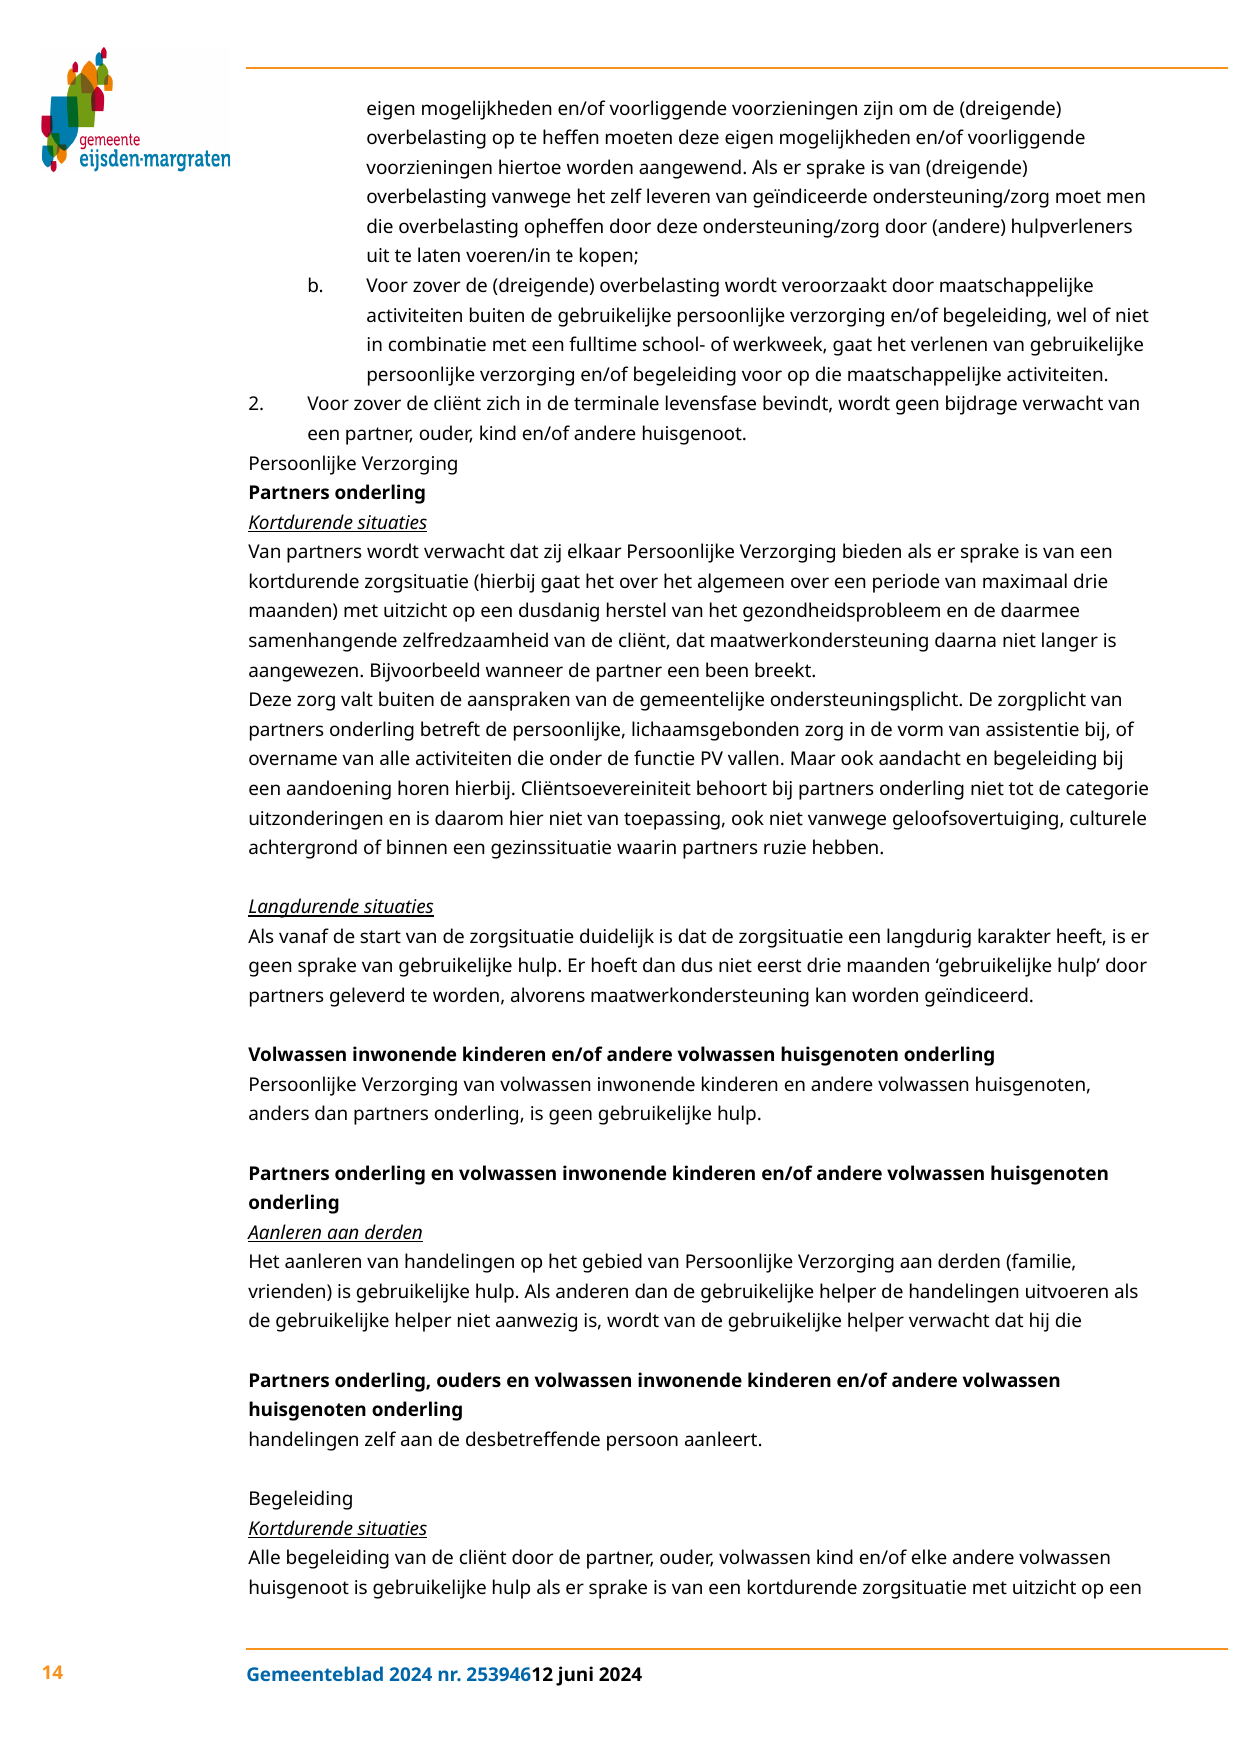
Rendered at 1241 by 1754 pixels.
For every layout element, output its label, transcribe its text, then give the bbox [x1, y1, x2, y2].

text Begeleiding [248, 1485, 1152, 1511]
text Volwassen inwonende kinderen en/of andere volwassen huisgenoten onderling [248, 1041, 1152, 1067]
text Het aanleren van handelingen op het gebied van Persoonlijke Verzorging aan derden (familie, vrienden) is gebruikelijke hulp. Als anderen dan de gebruikelijke helper de handelingen uitvoeren als de gebruikelijke helper niet aanwezig is, wordt van de gebruikelijke helper verwacht dat hij die [248, 1248, 1152, 1333]
text Kortdurende situaties [248, 509, 1152, 535]
text Langdurende situaties [248, 893, 1152, 919]
text Deze zorg valt buiten de aanspraken van de gemeentelijke ondersteuningsplicht. De zorgplicht van partners onderling betreft de persoonlijke, lichaamsgebonden zorg in de vorm van assistentie bij, of overname van alle activiteiten die onder de functie PV vallen. Maar ook aandacht en begeleiding bij een aandoening horen hierbij. Cliëntsoevereiniteit behoort bij partners onderling niet tot de categorie uitzonderingen en is daarom hier niet van toepassing, ook niet vanwege geloofsovertuiging, culturele achtergrond of binnen een gezinssituatie waarin partners ruzie hebben. [248, 686, 1152, 860]
list Voor zover de (dreigende) overbelasting wordt veroorzaakt door maatschappelijke activiteiten buiten de gebruikelijke persoonlijke verzorging en/of begeleiding, wel of niet in combinatie met een fulltime school- of werkweek, gaat het verlenen van gebruikelijke persoonlijke verzorging en/of begeleiding voor op die maatschappelijke activiteiten. [307, 272, 1152, 387]
picture [41, 47, 231, 172]
text Partners onderling [248, 479, 1152, 505]
list eigen mogelijkheden en/of voorliggende voorzieningen zijn om de (dreigende) overbelasting op te heffen moeten deze eigen mogelijkheden en/of voorliggende voorzieningen hiertoe worden aangewend. Als er sprake is van (dreigende) overbelasting vanwege het zelf leveren van geïndiceerde ondersteuning/zorg moet men die overbelasting opheffen door deze ondersteuning/zorg door (andere) hulpverleners uit te laten voeren/in te kopen; [307, 95, 1152, 268]
text Van partners wordt verwacht dat zij elkaar Persoonlijke Verzorging bieden als er sprake is van een kortdurende zorgsituatie (hierbij gaat het over het algemeen over een periode van maximaal drie maanden) met uitzicht op een dusdanig herstel van het gezondheidsprobleem en de daarmee samenhangende zelfredzaamheid van de cliënt, dat maatwerkondersteuning daarna niet langer is aangewezen. Bijvoorbeeld wanneer de partner een been breekt. [248, 538, 1152, 683]
text Persoonlijke Verzorging van volwassen inwonende kinderen en andere volwassen huisgenoten, anders dan partners onderling, is geen gebruikelijke hulp. [248, 1071, 1152, 1126]
text Partners onderling, ouders en volwassen inwonende kinderen en/of andere volwassen huisgenoten onderling [248, 1367, 1152, 1422]
text Partners onderling en volwassen inwonende kinderen en/of andere volwassen huisgenoten onderling [248, 1160, 1152, 1215]
text handelingen zelf aan de desbetreffende persoon aanleert. [248, 1426, 1152, 1452]
list Voor zover de cliënt zich in de terminale levensfase bevindt, wordt geen bijdrage verwacht van een partner, ouder, kind en/of andere huisgenoot. [248, 391, 1152, 446]
text Persoonlijke Verzorging [248, 450, 1152, 476]
text Alle begeleiding van de cliënt door de partner, ouder, volwassen kind en/of elke andere volwassen huisgenoot is gebruikelijke hulp als er sprake is van een kortdurende zorgsituatie met uitzicht op een [248, 1544, 1152, 1600]
text Als vanaf de start van de zorgsituatie duidelijk is dat de zorgsituatie een langdurig karakter heeft, is er geen sprake van gebruikelijke hulp. Er hoeft dan dus niet eerst drie maanden ‘gebruikelijke hulp’ door partners geleverd te worden, alvorens maatwerkondersteuning kan worden geïndiceerd. [248, 923, 1152, 1008]
text Aanleren aan derden [248, 1219, 1152, 1245]
text Kortdurende situaties [248, 1515, 1152, 1541]
